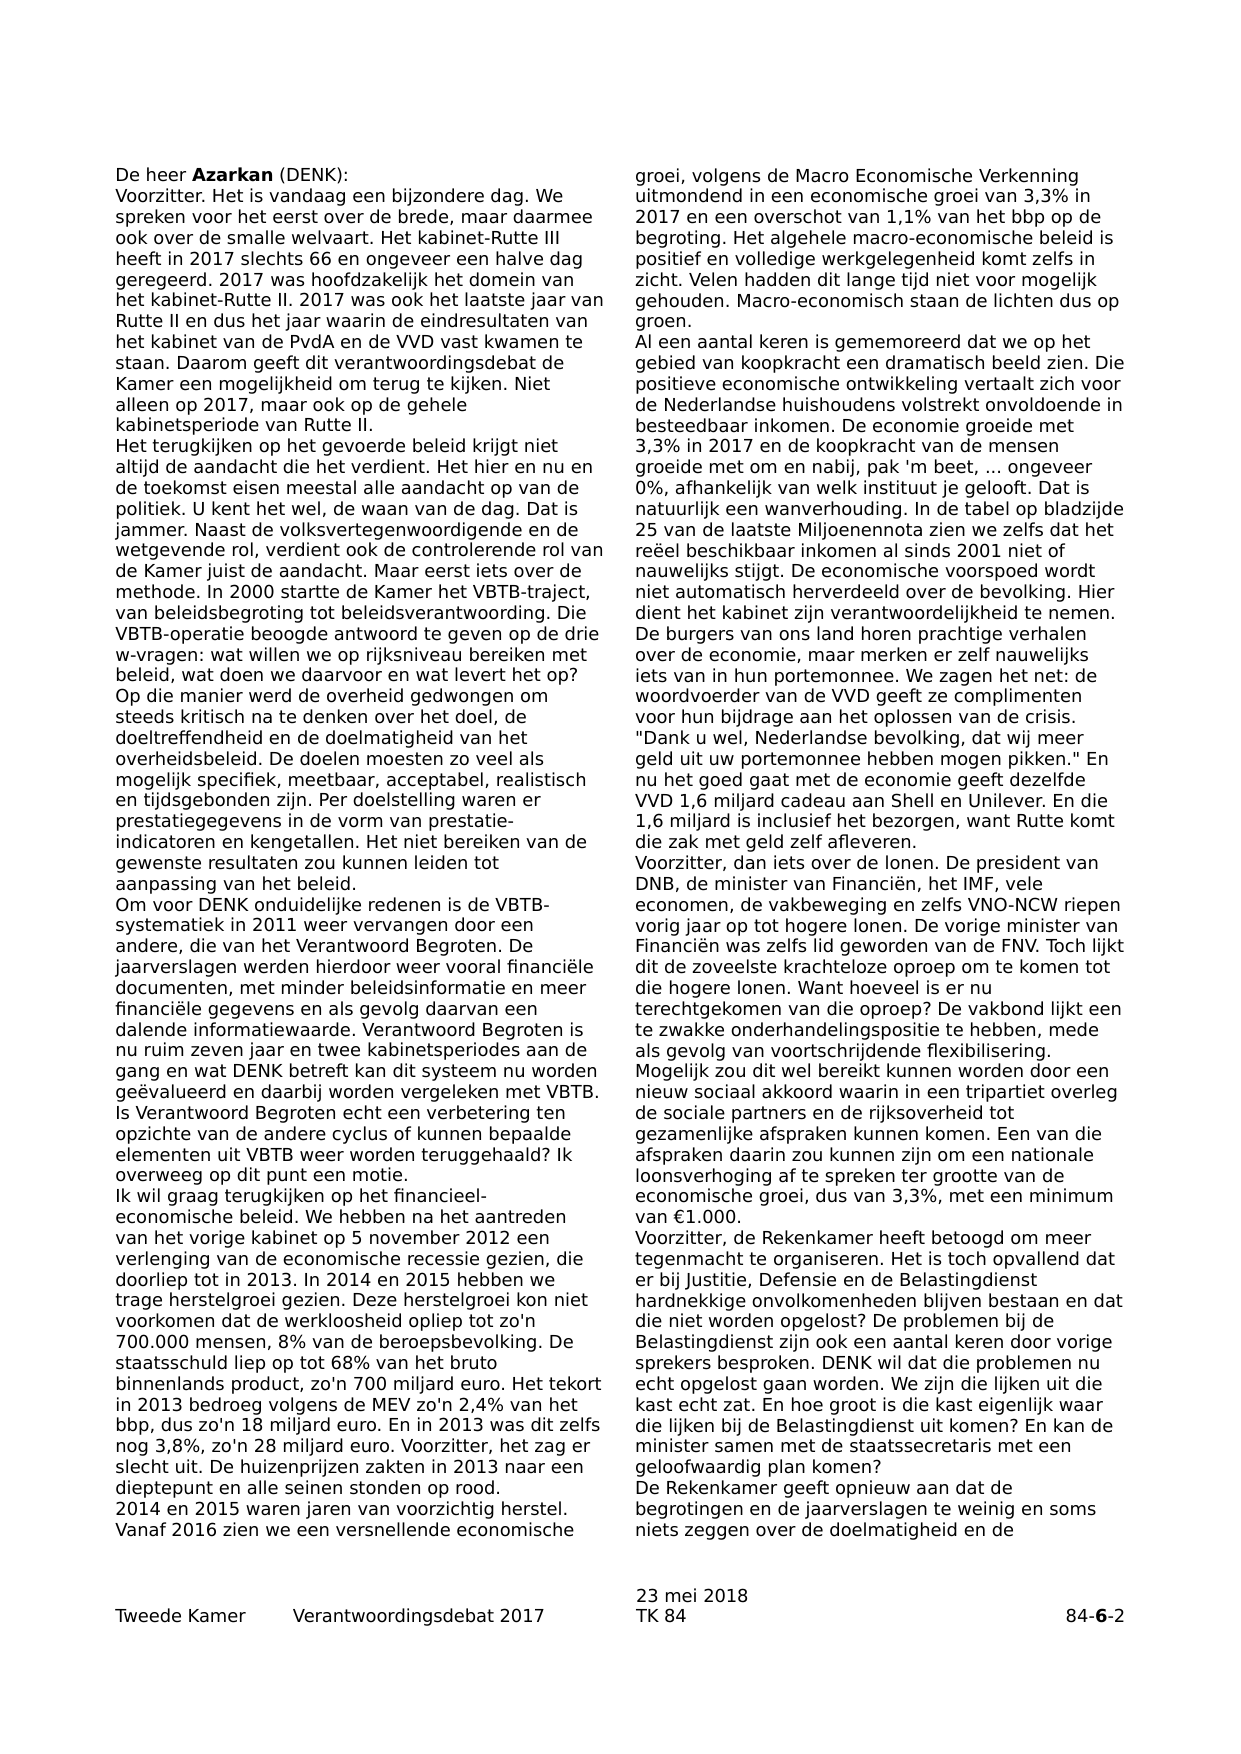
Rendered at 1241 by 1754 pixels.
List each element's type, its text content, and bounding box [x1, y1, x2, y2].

text Voorzitter, dan iets over de lonen. De president van DNB, de minister van Financiën, het IMF, vele economen, de vakbeweging en zelfs VNO-NCW riepen vorig jaar op tot hogere lonen. De vorige minister van Financiën was zelfs lid geworden van de FNV. Toch lijkt dit de zoveelste krachteloze oproep om te komen tot die hogere lonen. Want hoeveel is er nu terechtgekomen van die oproep? De vakbond lijkt een te zwakke onderhandelingspositie te hebben, mede als gevolg van voortschrijdende flexibilisering. Mogelijk zou dit wel bereikt kunnen worden door een nieuw sociaal akkoord waarin in een tripartiet overleg de sociale partners en de rijksoverheid tot gezamenlijke afspraken kunnen komen. Een van die afspraken daarin zou kunnen zijn om een nationale loonsverhoging af te spreken ter grootte van de economische groei, dus van 3,3%, met een minimum van €1.000. [635, 853, 1125, 1228]
text De heer Azarkan (DENK): [115, 165, 605, 186]
text 2014 en 2015 waren jaren van voorzichtig herstel. Vanaf 2016 zien we een versnellende economische [115, 1498, 605, 1540]
text Ik wil graag terugkijken op het financieel-economische beleid. We hebben na het aantreden van het vorige kabinet op 5 november 2012 een verlenging van de economische recessie gezien, die doorliep tot in 2013. In 2014 en 2015 hebben we trage herstelgroei gezien. Deze herstelgroei kon niet voorkomen dat de werkloosheid opliep tot zo'n 700.000 mensen, 8% van de beroepsbevolking. De staatsschuld liep op tot 68% van het bruto binnenlands product, zo'n 700 miljard euro. Het tekort in 2013 bedroeg volgens de MEV zo'n 2,4% van het bbp, dus zo'n 18 miljard euro. En in 2013 was dit zelfs nog 3,8%, zo'n 28 miljard euro. Voorzitter, het zag er slecht uit. De huizenprijzen zakten in 2013 naar een dieptepunt en alle seinen stonden op rood. [115, 1186, 605, 1498]
text Voorzitter. Het is vandaag een bijzondere dag. We spreken voor het eerst over de brede, maar daarmee ook over de smalle welvaart. Het kabinet-Rutte III heeft in 2017 slechts 66 en ongeveer een halve dag geregeerd. 2017 was hoofdzakelijk het domein van het kabinet-Rutte II. 2017 was ook het laatste jaar van Rutte II en dus het jaar waarin de eindresultaten van het kabinet van de PvdA en de VVD vast kwamen te staan. Daarom geeft dit verantwoordingsdebat de Kamer een mogelijkheid om terug te kijken. Niet alleen op 2017, maar ook op de gehele kabinetsperiode van Rutte II. [115, 186, 605, 436]
text Voorzitter, de Rekenkamer heeft betoogd om meer tegenmacht te organiseren. Het is toch opvallend dat er bij Justitie, Defensie en de Belastingdienst hardnekkige onvolkomenheden blijven bestaan en dat die niet worden opgelost? De problemen bij de Belastingdienst zijn ook een aantal keren door vorige sprekers besproken. DENK wil dat die problemen nu echt opgelost gaan worden. We zijn die lijken uit die kast echt zat. En hoe groot is die kast eigenlijk waar die lijken bij de Belastingdienst uit komen? En kan de minister samen met de staatssecretaris met een geloofwaardig plan komen? [635, 1228, 1125, 1478]
text groei, volgens de Macro Economische Verkenning uitmondend in een economische groei van 3,3% in 2017 en een overschot van 1,1% van het bbp op de begroting. Het algehele macro-economische beleid is positief en volledige werkgelegenheid komt zelfs in zicht. Velen hadden dit lange tijd niet voor mogelijk gehouden. Macro-economisch staan de lichten dus op groen. [635, 165, 1125, 332]
text Het terugkijken op het gevoerde beleid krijgt niet altijd de aandacht die het verdient. Het hier en nu en de toekomst eisen meestal alle aandacht op van de politiek. U kent het wel, de waan van de dag. Dat is jammer. Naast de volksvertegenwoordigende en de wetgevende rol, verdient ook de controlerende rol van de Kamer juist de aandacht. Maar eerst iets over de methode. In 2000 startte de Kamer het VBTB-traject, van beleidsbegroting tot beleidsverantwoording. Die VBTB-operatie beoogde antwoord te geven op de drie w-vragen: wat willen we op rijksniveau bereiken met beleid, wat doen we daarvoor en wat levert het op? Op die manier werd de overheid gedwongen om steeds kritisch na te denken over het doel, de doeltreffendheid en de doelmatigheid van het overheidsbeleid. De doelen moesten zo veel als mogelijk specifiek, meetbaar, acceptabel, realistisch en tijdsgebonden zijn. Per doelstelling waren er prestatiegegevens in de vorm van prestatie-indicatoren en kengetallen. Het niet bereiken van de gewenste resultaten zou kunnen leiden tot aanpassing van het beleid. [115, 436, 605, 894]
text Al een aantal keren is gememoreerd dat we op het gebied van koopkracht een dramatisch beeld zien. Die positieve economische ontwikkeling vertaalt zich voor de Nederlandse huishoudens volstrekt onvoldoende in besteedbaar inkomen. De economie groeide met 3,3% in 2017 en de koopkracht van de mensen groeide met om en nabij, pak 'm beet, ... ongeveer 0%, afhankelijk van welk instituut je gelooft. Dat is natuurlijk een wanverhouding. In de tabel op bladzijde 25 van de laatste Miljoenennota zien we zelfs dat het reëel beschikbaar inkomen al sinds 2001 niet of nauwelijks stijgt. De economische voorspoed wordt niet automatisch herverdeeld over de bevolking. Hier dient het kabinet zijn verantwoordelijkheid te nemen. De burgers van ons land horen prachtige verhalen over de economie, maar merken er zelf nauwelijks iets van in hun portemonnee. We zagen het net: de woordvoerder van de VVD geeft ze complimenten voor hun bijdrage aan het oplossen van de crisis. "Dank u wel, Nederlandse bevolking, dat wij meer geld uit uw portemonnee hebben mogen pikken." En nu het goed gaat met de economie geeft dezelfde VVD 1,6 miljard cadeau aan Shell en Unilever. En die 1,6 miljard is inclusief het bezorgen, want Rutte komt die zak met geld zelf afleveren. [635, 332, 1125, 853]
text Om voor DENK onduidelijke redenen is de VBTB-systematiek in 2011 weer vervangen door een andere, die van het Verantwoord Begroten. De jaarverslagen werden hierdoor weer vooral financiële documenten, met minder beleidsinformatie en meer financiële gegevens en als gevolg daarvan een dalende informatiewaarde. Verantwoord Begroten is nu ruim zeven jaar en twee kabinetsperiodes aan de gang en wat DENK betreft kan dit systeem nu worden geëvalueerd en daarbij worden vergeleken met VBTB. Is Verantwoord Begroten echt een verbetering ten opzichte van de andere cyclus of kunnen bepaalde elementen uit VBTB weer worden teruggehaald? Ik overweeg op dit punt een motie. [115, 894, 605, 1186]
text De Rekenkamer geeft opnieuw aan dat de begrotingen en de jaarverslagen te weinig en soms niets zeggen over de doelmatigheid en de [635, 1478, 1125, 1540]
